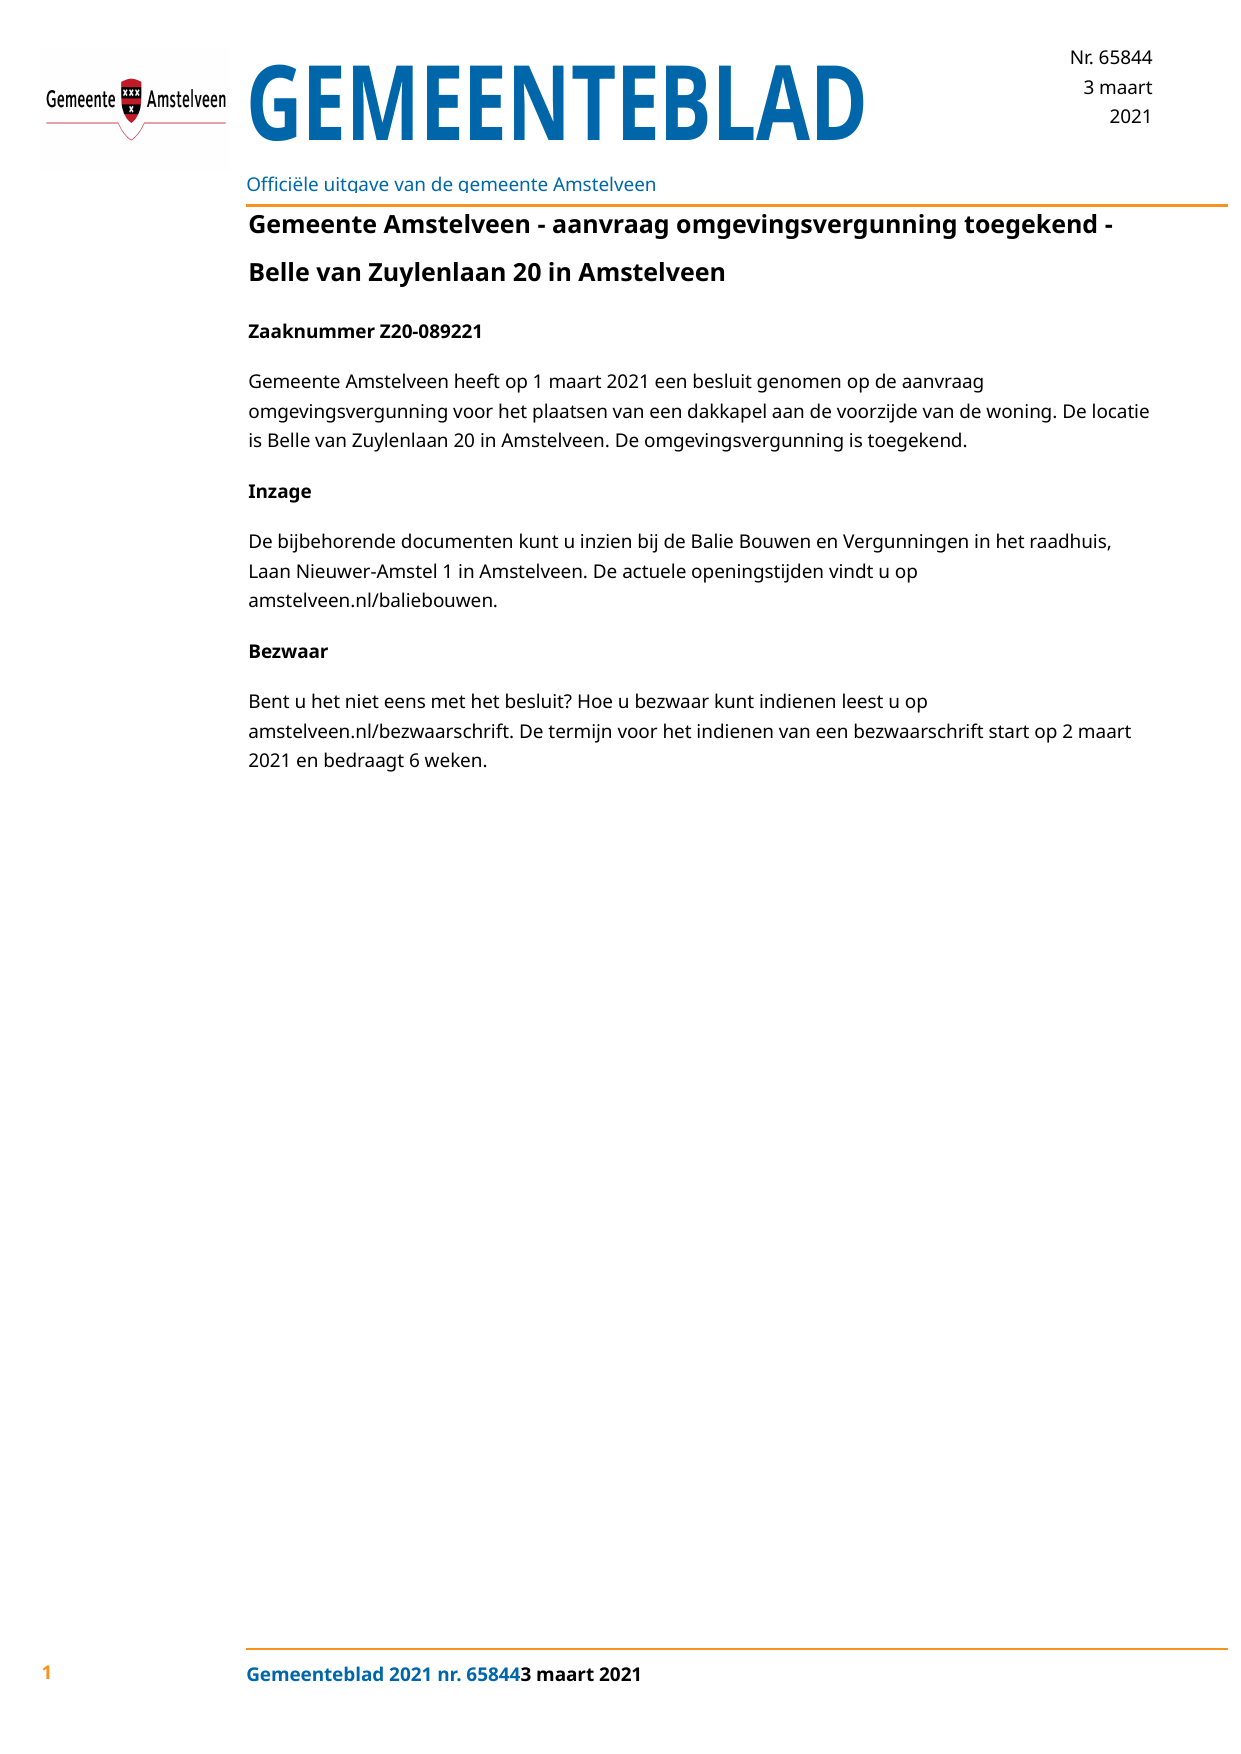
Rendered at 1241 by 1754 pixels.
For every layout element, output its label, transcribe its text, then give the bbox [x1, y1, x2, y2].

text Gemeente Amstelveen - aanvraag omgevingsvergunning toegekend - Belle van Zuylenlaan 20 in Amstelveen [248, 207, 1152, 288]
text Bezwaar [248, 638, 1152, 664]
text De bijbehorende documenten kunt u inzien bij de Balie Bouwen en Vergunningen in het raadhuis, Laan Nieuwer-Amstel 1 in Amstelveen. De actuele openingstijden vindt u op amstelveen.nl/baliebouwen. [248, 528, 1152, 613]
text Zaaknummer Z20-089221 [248, 318, 1152, 344]
text Bent u het niet eens met het besluit? Hoe u bezwaar kunt indienen leest u op amstelveen.nl/bezwaarschrift. De termijn voor het indienen van een bezwaarschrift start op 2 maart 2021 en bedraagt 6 weken. [248, 688, 1152, 773]
text Gemeente Amstelveen heeft op 1 maart 2021 een besluit genomen op de aanvraag omgevingsvergunning voor het plaatsen van een dakkapel aan de voorzijde van de woning. De locatie is Belle van Zuylenlaan 20 in Amstelveen. De omgevingsvergunning is toegekend. [248, 368, 1152, 453]
text Inzage [248, 478, 1152, 504]
picture [41, 47, 231, 172]
